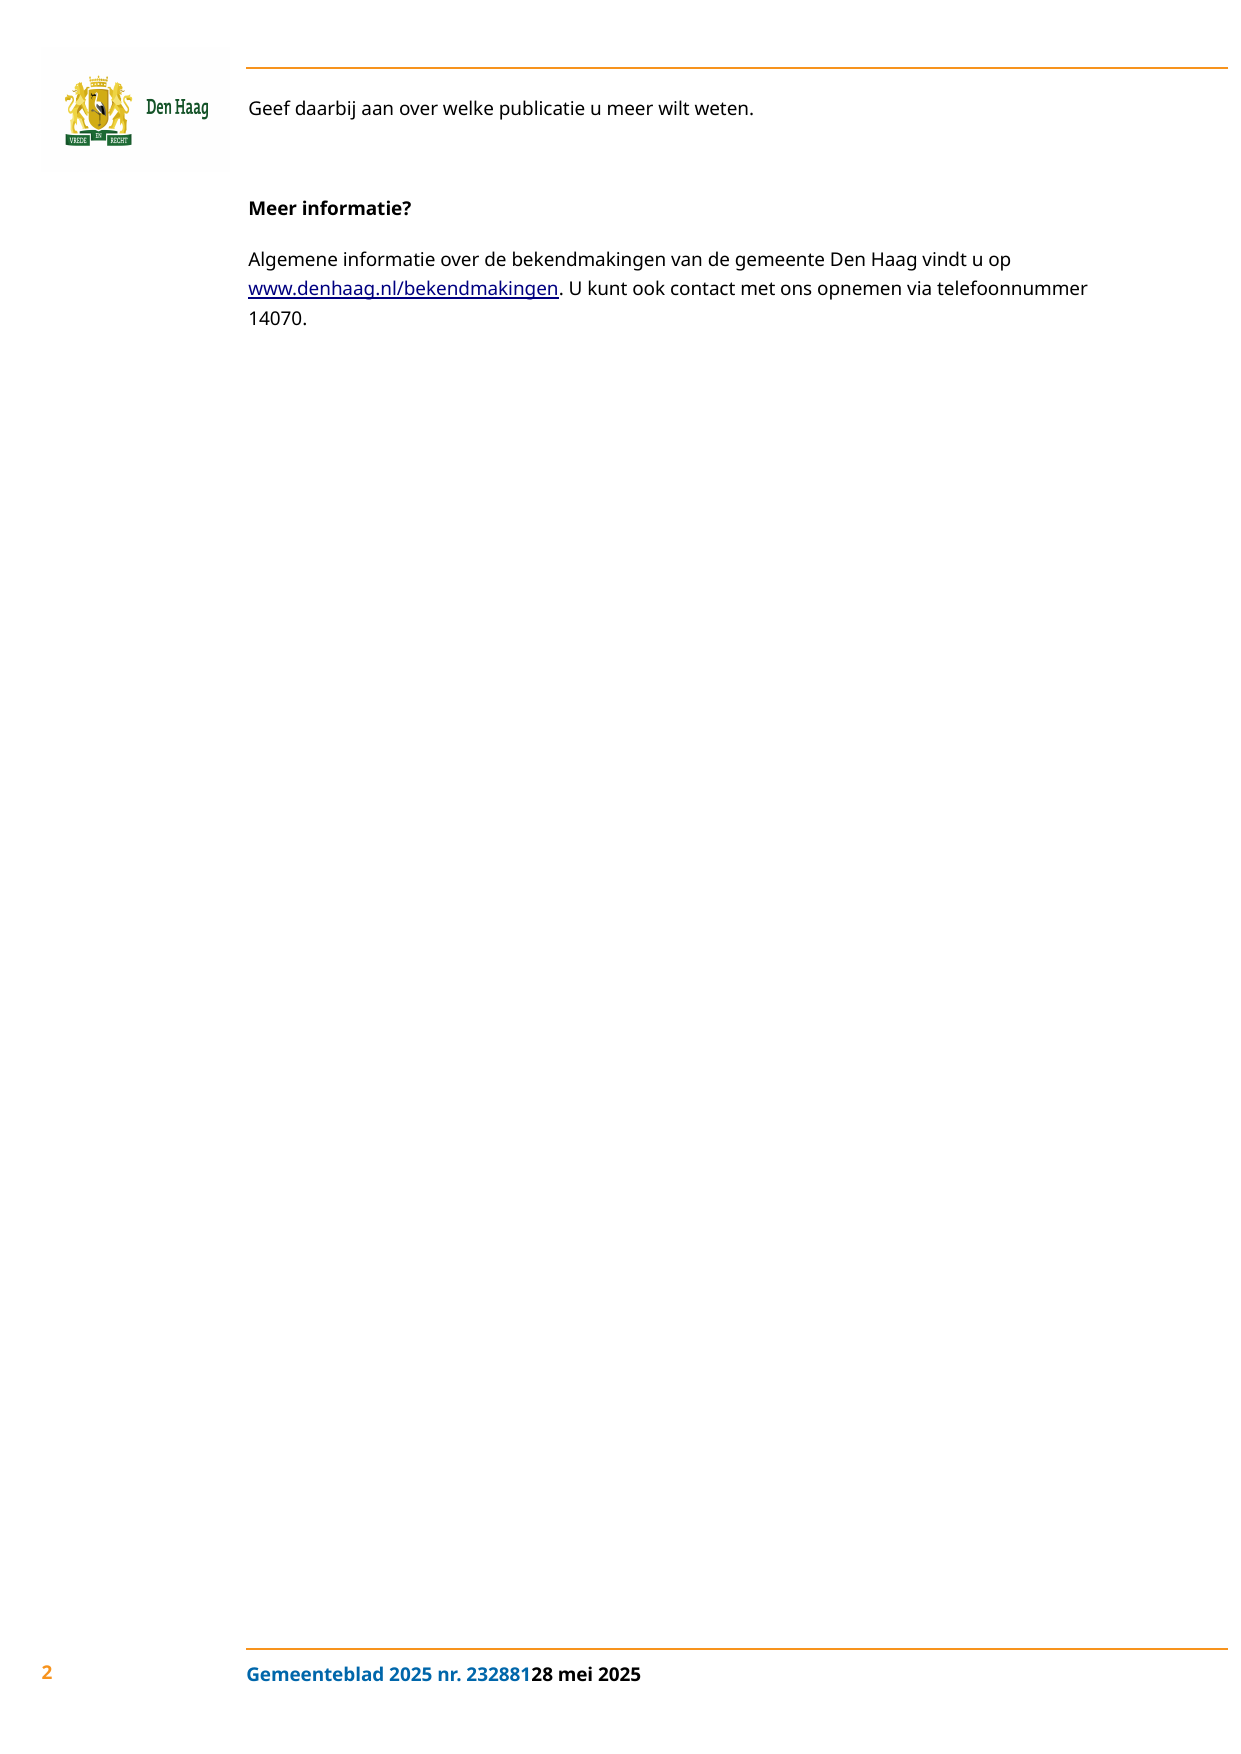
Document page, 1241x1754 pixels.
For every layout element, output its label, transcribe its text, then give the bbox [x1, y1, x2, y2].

picture [41, 47, 231, 172]
text Geef daarbij aan over welke publicatie u meer wilt weten. [248, 95, 1152, 121]
text Meer informatie? [248, 196, 1152, 221]
text Algemene informatie over de bekendmakingen van de gemeente Den Haag vindt u op www.denhaag.nl/bekendmakingen. U kunt ook contact met ons opnemen via telefoonnummer 14070. [248, 246, 1152, 331]
